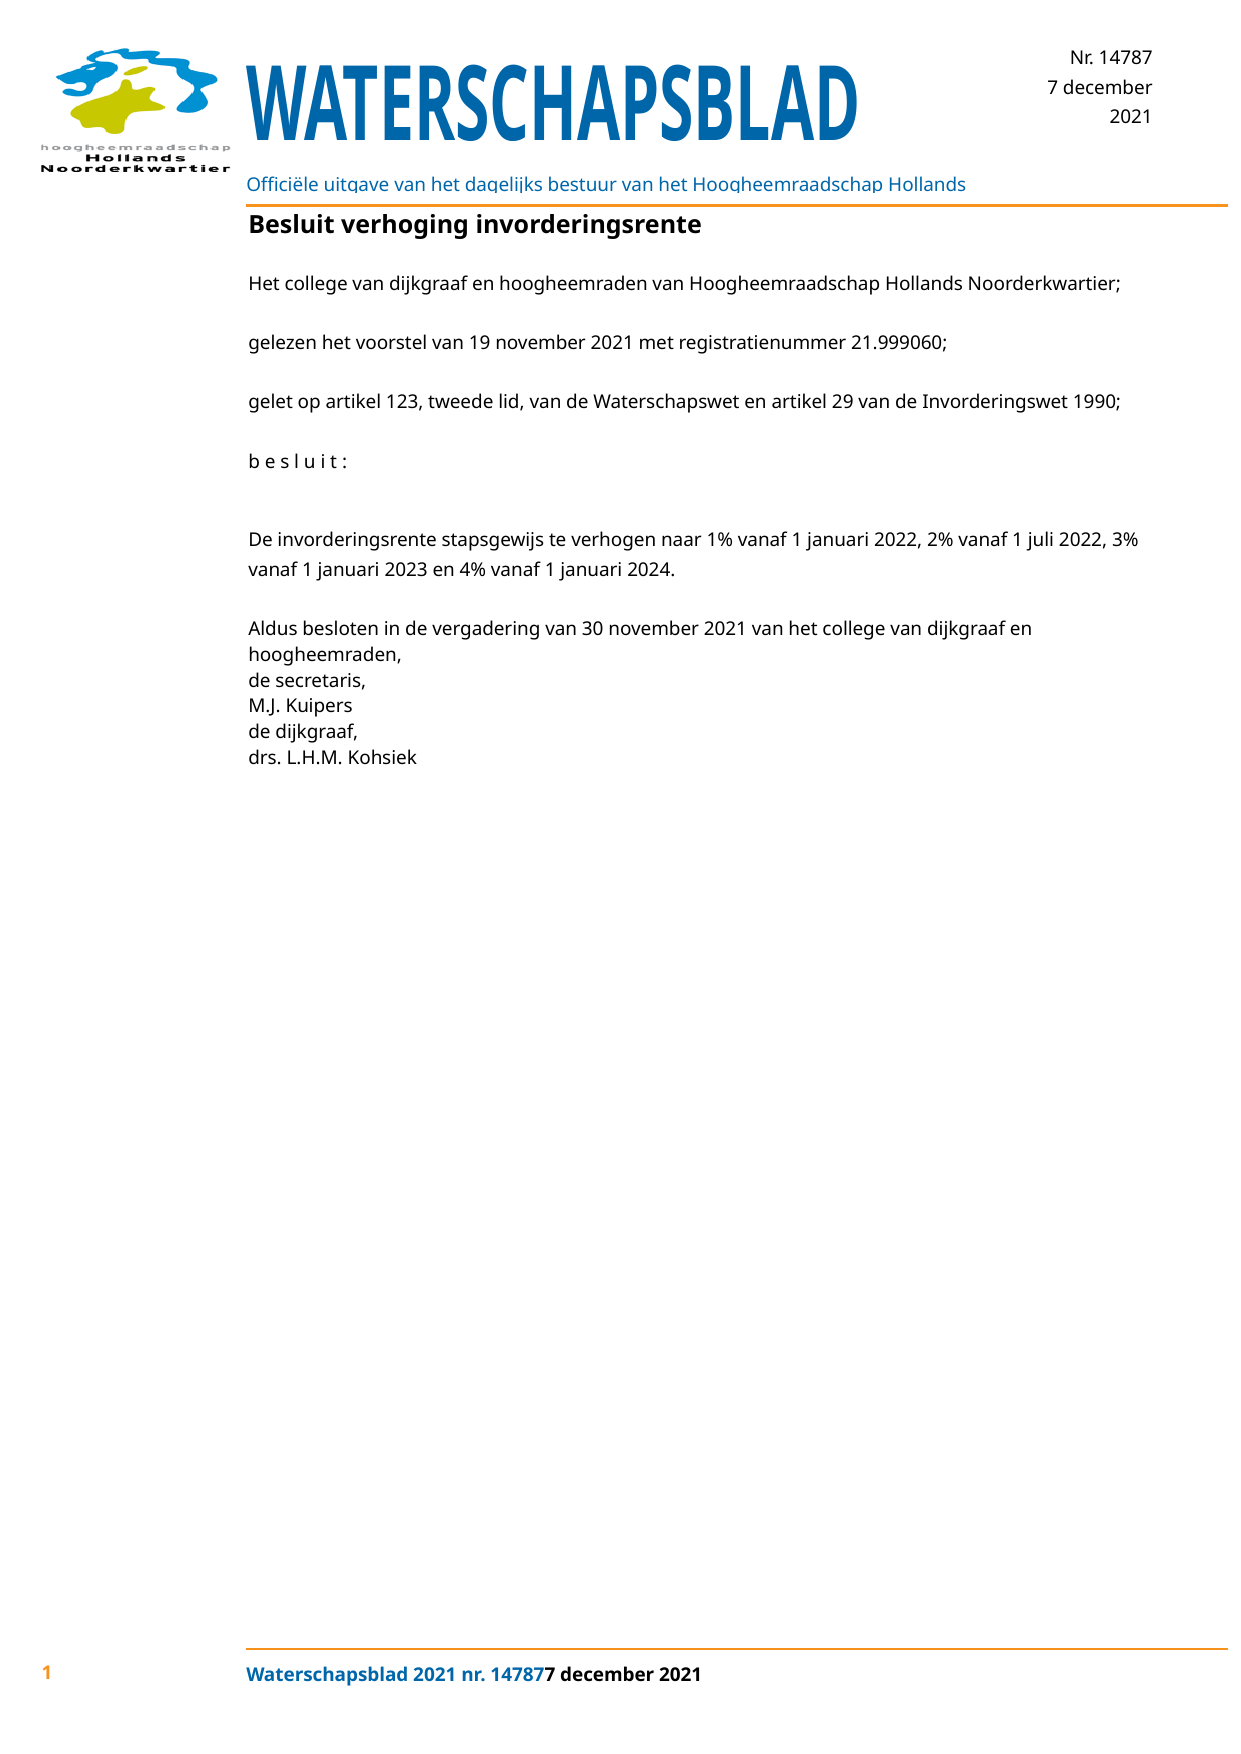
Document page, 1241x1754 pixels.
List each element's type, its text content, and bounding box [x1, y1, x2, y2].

text b e s l u i t : [248, 448, 1152, 473]
picture [41, 47, 231, 172]
text Het college van dijkgraaf en hoogheemraden van Hoogheemraadschap Hollands Noorderkwartier; [248, 270, 1152, 296]
text M.J. Kuipers [248, 693, 1152, 718]
text de dijkgraaf, [248, 718, 1152, 744]
text gelet op artikel 123, tweede lid, van de Waterschapswet en artikel 29 van de Invorderingswet 1990; [248, 389, 1152, 414]
text Aldus besloten in de vergadering van 30 november 2021 van het college van dijkgraaf en hoogheemraden, [248, 615, 1152, 667]
text drs. L.H.M. Kohsiek [248, 744, 1152, 770]
text gelezen het voorstel van 19 november 2021 met registratienummer 21.999060; [248, 329, 1152, 355]
text Besluit verhoging invorderingsrente [248, 207, 1152, 241]
text De invorderingsrente stapsgewijs te verhogen naar 1% vanaf 1 januari 2022, 2% vanaf 1 juli 2022, 3% vanaf 1 januari 2023 en 4% vanaf 1 januari 2024. [248, 527, 1152, 582]
text de secretaris, [248, 667, 1152, 693]
